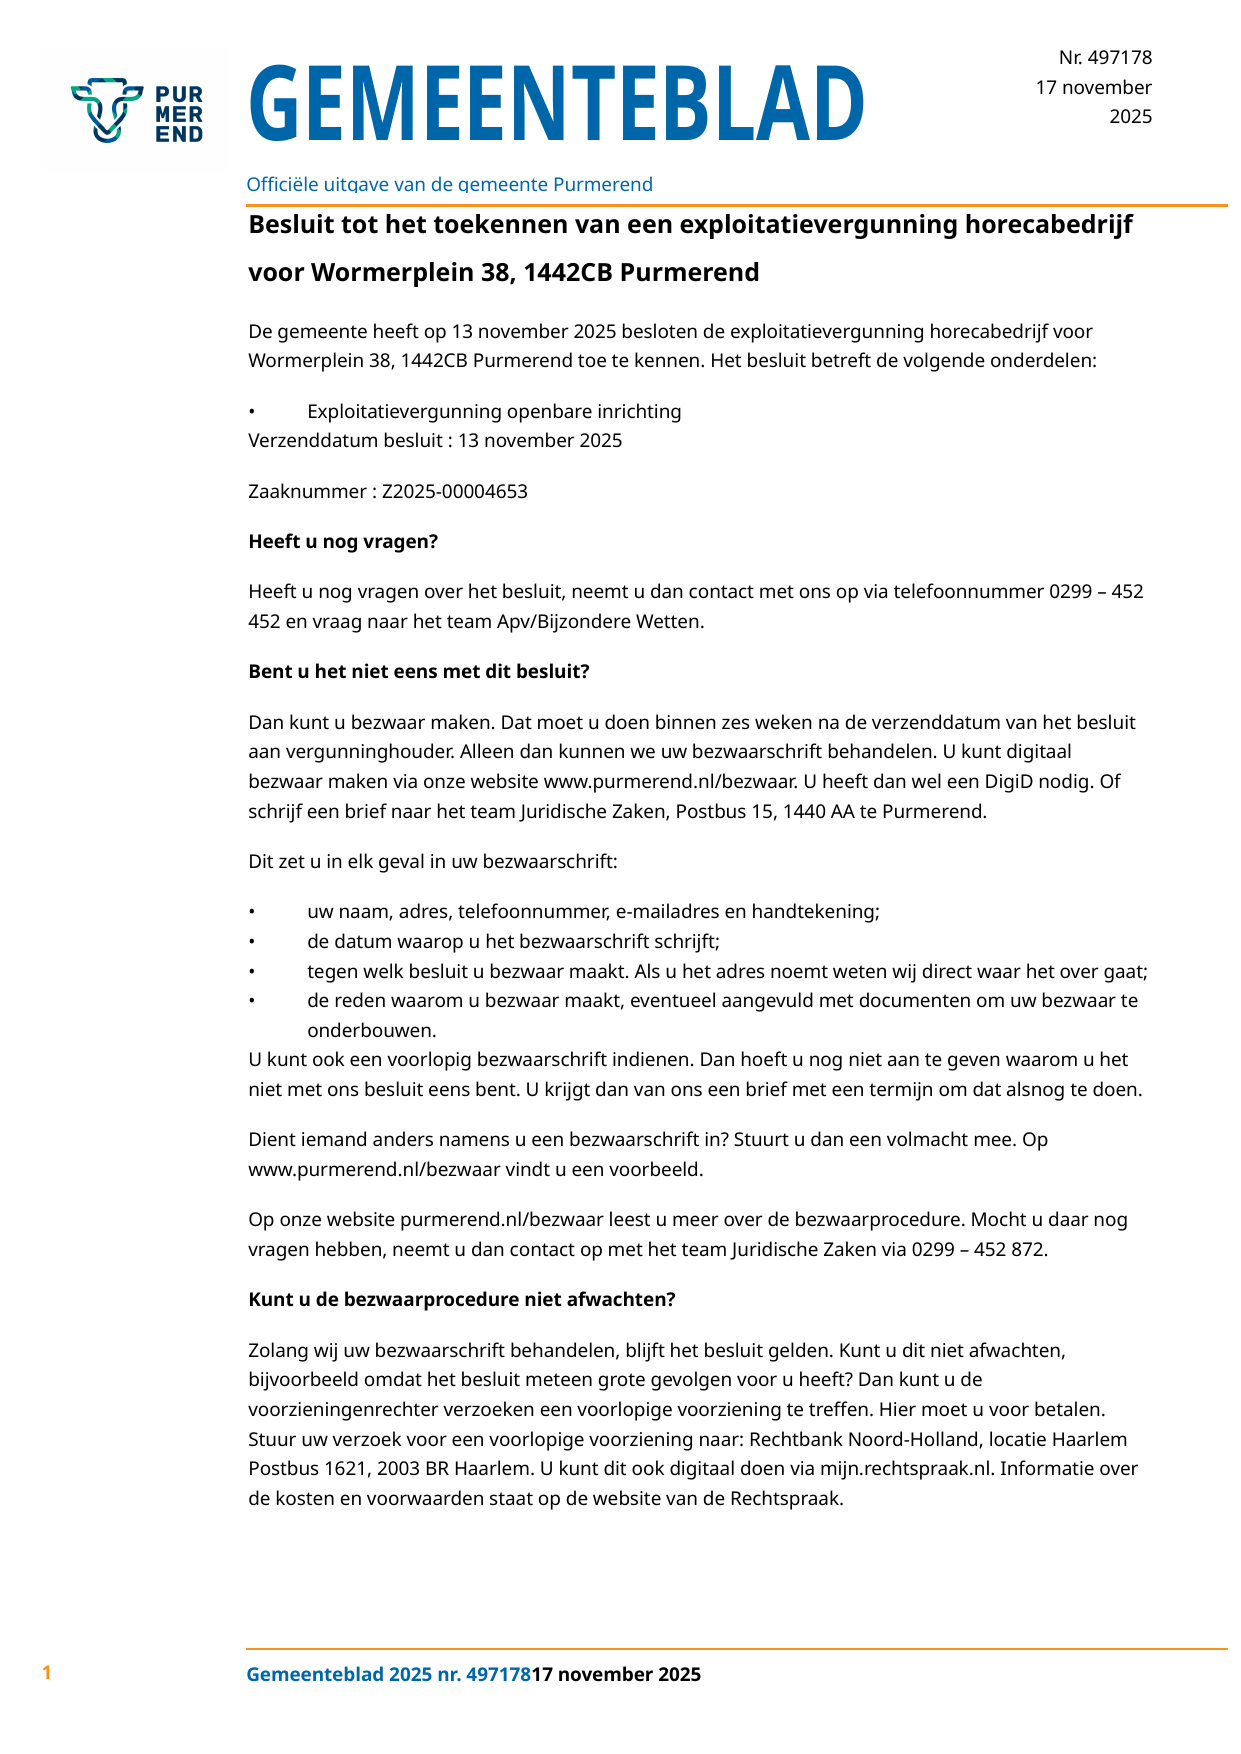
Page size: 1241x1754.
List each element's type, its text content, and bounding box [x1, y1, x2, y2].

text Zolang wij uw bezwaarschrift behandelen, blijft het besluit gelden. Kunt u dit niet afwachten, bijvoorbeeld omdat het besluit meteen grote gevolgen voor u heeft? Dan kunt u de voorzieningenrechter verzoeken een voorlopige voorziening te treffen. Hier moet u voor betalen. Stuur uw verzoek voor een voorlopige voorziening naar: Rechtbank Noord-Holland, locatie Haarlem Postbus 1621, 2003 BR Haarlem. U kunt dit ook digitaal doen via mijn.rechtspraak.nl. Informatie over de kosten en voorwaarden staat op de website van de Rechtspraak. [248, 1337, 1152, 1511]
text Heeft u nog vragen over het besluit, neemt u dan contact met ons op via telefoonnummer 0299 – 452 452 en vraag naar het team Apv/Bijzondere Wetten. [248, 579, 1152, 634]
text De gemeente heeft op 13 november 2025 besloten de exploitatievergunning horecabedrijf voor Wormerplein 38, 1442CB Purmerend toe te kennen. Het besluit betreft de volgende onderdelen: [248, 318, 1152, 373]
list uw naam, adres, telefoonnummer, e-mailadres en handtekening; [248, 899, 1152, 924]
list de datum waarop u het bezwaarschrift schrijft; [248, 928, 1152, 954]
text Bent u het niet eens met dit besluit? [248, 659, 1152, 684]
text Kunt u de bezwaarprocedure niet afwachten? [248, 1287, 1152, 1312]
text Op onze website purmerend.nl/bezwaar leest u meer over de bezwaarprocedure. Mocht u daar nog vragen hebben, neemt u dan contact op met het team Juridische Zaken via 0299 – 452 872. [248, 1207, 1152, 1262]
list Exploitatievergunning openbare inrichting [248, 398, 1152, 424]
text Dient iemand anders namens u een bezwaarschrift in? Stuurt u dan een volmacht mee. Op www.purmerend.nl/bezwaar vindt u een voorbeeld. [248, 1127, 1152, 1182]
list tegen welk besluit u bezwaar maakt. Als u het adres noemt weten wij direct waar het over gaat; [248, 958, 1152, 984]
text Besluit tot het toekennen van een exploitatievergunning horecabedrijf voor Wormerplein 38, 1442CB Purmerend [248, 207, 1152, 288]
text Zaaknummer : Z2025-00004653 [248, 478, 1152, 504]
text Dan kunt u bezwaar maken. Dat moet u doen binnen zes weken na de verzenddatum van het besluit aan vergunninghouder. Alleen dan kunnen we uw bezwaarschrift behandelen. U kunt digitaal bezwaar maken via onze website www.purmerend.nl/bezwaar. U heeft dan wel een DigiD nodig. Of schrijf een brief naar het team Juridische Zaken, Postbus 15, 1440 AA te Purmerend. [248, 709, 1152, 824]
text Heeft u nog vragen? [248, 528, 1152, 554]
list de reden waarom u bezwaar maakt, eventueel aangevuld met documenten om uw bezwaar te onderbouwen. [248, 987, 1152, 1043]
picture [41, 47, 231, 172]
text Verzenddatum besluit : 13 november 2025 [248, 427, 1152, 453]
text U kunt ook een voorlopig bezwaarschrift indienen. Dan hoeft u nog niet aan te geven waarom u het niet met ons besluit eens bent. U krijgt dan van ons een brief met een termijn om dat alsnog te doen. [248, 1047, 1152, 1102]
text Dit zet u in elk geval in uw bezwaarschrift: [248, 848, 1152, 874]
